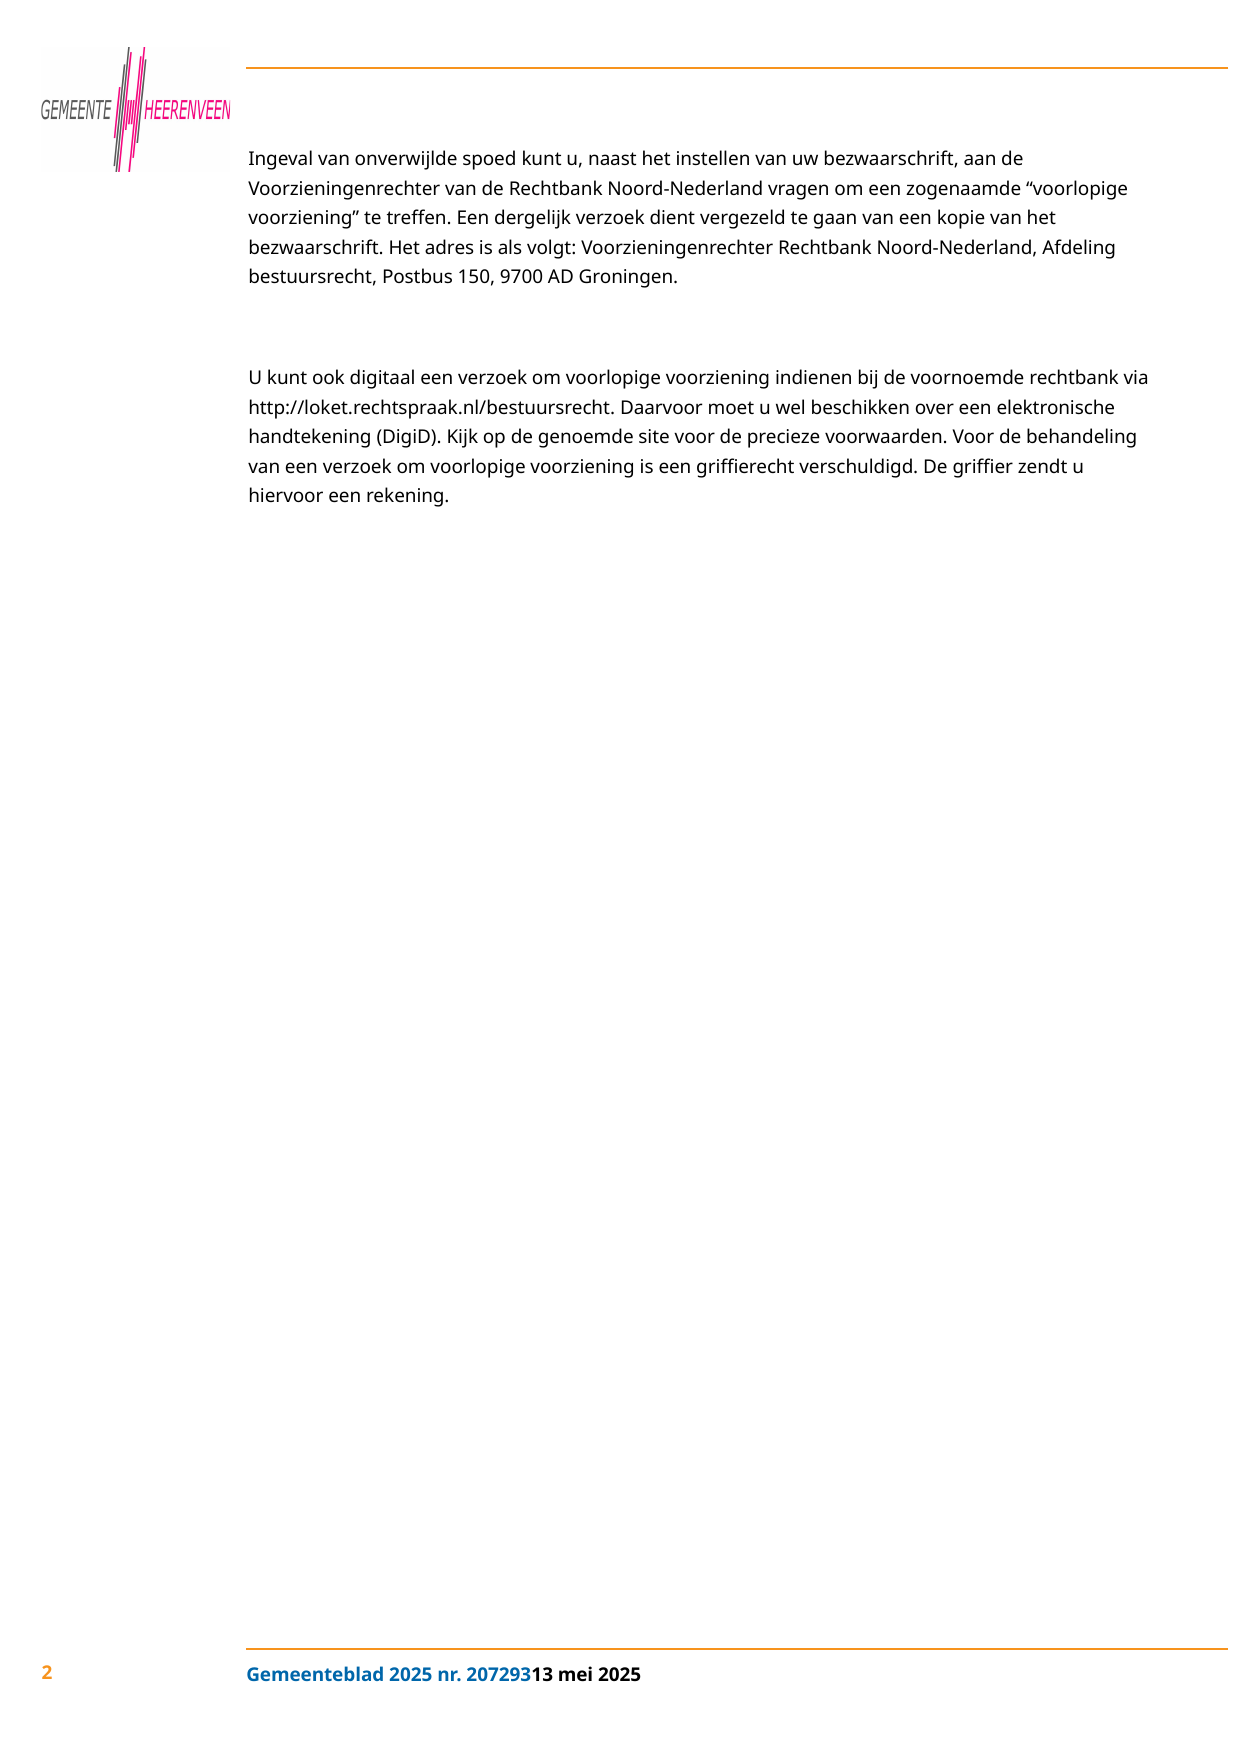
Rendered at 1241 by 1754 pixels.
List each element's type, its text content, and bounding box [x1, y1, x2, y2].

text U kunt ook digitaal een verzoek om voorlopige voorziening indienen bij de voornoemde rechtbank via http://loket.rechtspraak.nl/bestuursrecht. Daarvoor moet u wel beschikken over een elektronische handtekening (DigiD). Kijk op de genoemde site voor de precieze voorwaarden. Voor de behandeling van een verzoek om voorlopige voorziening is een griffierecht verschuldigd. De griffier zendt u hiervoor een rekening. [248, 364, 1152, 508]
picture [41, 47, 231, 172]
text Ingeval van onverwijlde spoed kunt u, naast het instellen van uw bezwaarschrift, aan de Voorzieningenrechter van de Rechtbank Noord-Nederland vragen om een zogenaamde “voorlopige voorziening” te treffen. Een dergelijk verzoek dient vergezeld te gaan van een kopie van het bezwaarschrift. Het adres is als volgt: Voorzieningenrechter Rechtbank Noord-Nederland, Afdeling bestuursrecht, Postbus 150, 9700 AD Groningen. [248, 145, 1152, 289]
